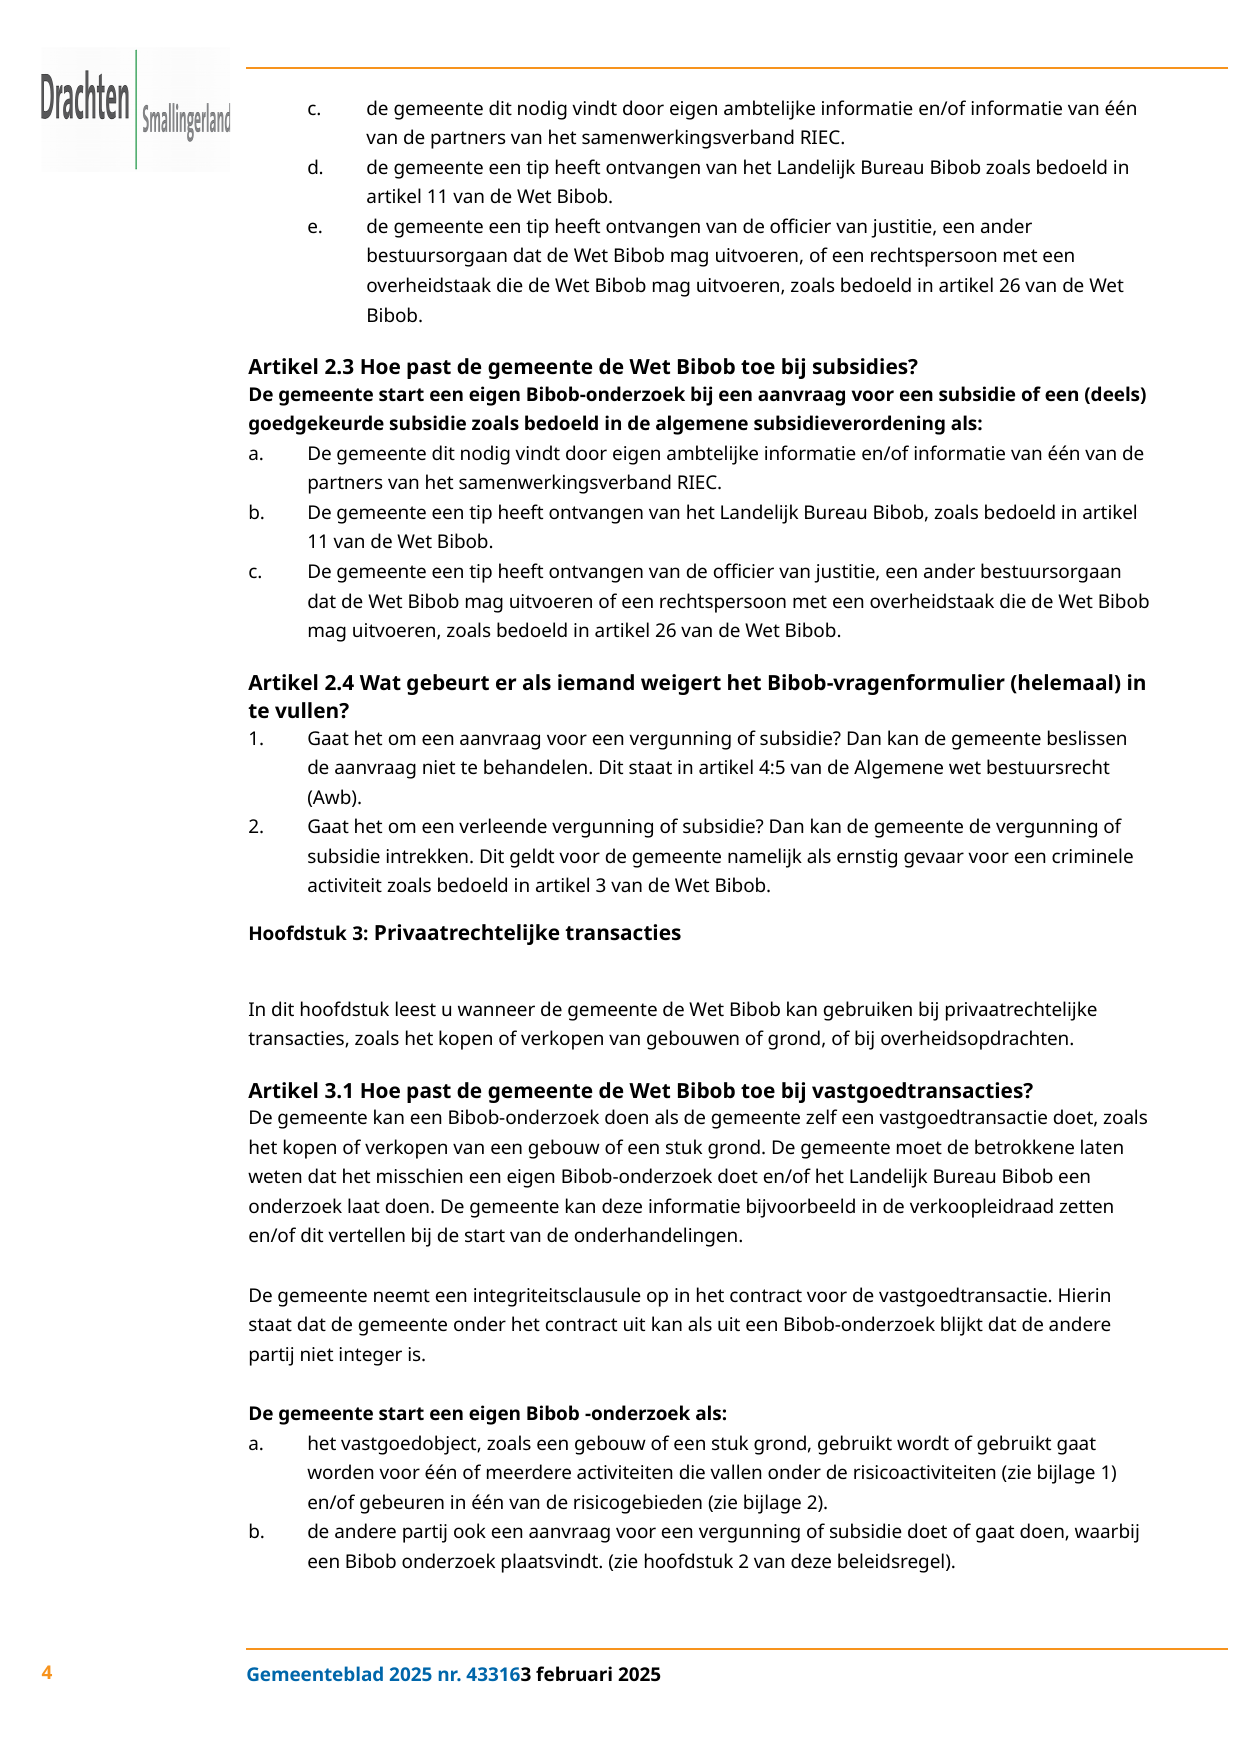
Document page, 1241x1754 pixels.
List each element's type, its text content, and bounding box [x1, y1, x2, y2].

list De gemeente een tip heeft ontvangen van de officier van justitie, een ander bestuursorgaan dat de Wet Bibob mag uitvoeren of een rechtspersoon met een overheidstaak die de Wet Bibob mag uitvoeren, zoals bedoeld in artikel 26 van de Wet Bibob. [248, 558, 1152, 643]
text De gemeente kan een Bibob-onderzoek doen als de gemeente zelf een vastgoedtransactie doet, zoals het kopen of verkopen van een gebouw of een stuk grond. De gemeente moet de betrokkene laten weten dat het misschien een eigen Bibob-onderzoek doet en/of het Landelijk Bureau Bibob een onderzoek laat doen. De gemeente kan deze informatie bijvoorbeeld in de verkoopleidraad zetten en/of dit vertellen bij de start van de onderhandelingen. [248, 1104, 1152, 1248]
text De gemeente neemt een integriteitsclausule op in het contract voor de vastgoedtransactie. Hierin staat dat de gemeente onder het contract uit kan als uit een Bibob-onderzoek blijkt dat de andere partij niet integer is. [248, 1282, 1152, 1367]
text Artikel 3.1 Hoe past de gemeente de Wet Bibob toe bij vastgoedtransacties? [248, 1076, 1152, 1104]
list het vastgoedobject, zoals een gebouw of een stuk grond, gebruikt wordt of gebruikt gaat worden voor één of meerdere activiteiten die vallen onder de risicoactiviteiten (zie bijlage 1) en/of gebeuren in één van de risicogebieden (zie bijlage 2). [248, 1430, 1152, 1515]
text De gemeente start een eigen Bibob -onderzoek als: [248, 1400, 1152, 1426]
picture [41, 47, 231, 172]
list Gaat het om een aanvraag voor een vergunning of subsidie? Dan kan de gemeente beslissen de aanvraag niet te behandelen. Dit staat in artikel 4:5 van de Algemene wet bestuursrecht (Awb). [248, 725, 1152, 809]
text De gemeente start een eigen Bibob-onderzoek bij een aanvraag voor een subsidie of een (deels) goedgekeurde subsidie zoals bedoeld in de algemene subsidieverordening als: [248, 381, 1152, 436]
list de gemeente een tip heeft ontvangen van het Landelijk Bureau Bibob zoals bedoeld in artikel 11 van de Wet Bibob. [307, 154, 1152, 209]
list De gemeente een tip heeft ontvangen van het Landelijk Bureau Bibob, zoals bedoeld in artikel 11 van de Wet Bibob. [248, 499, 1152, 554]
text Artikel 2.3 Hoe past de gemeente de Wet Bibob toe bij subsidies? [248, 352, 1152, 381]
list Gaat het om een verleende vergunning of subsidie? Dan kan de gemeente de vergunning of subsidie intrekken. Dit geldt voor de gemeente namelijk als ernstig gevaar voor een criminele activiteit zoals bedoeld in artikel 3 van de Wet Bibob. [248, 813, 1152, 898]
list de gemeente een tip heeft ontvangen van de officier van justitie, een ander bestuursorgaan dat de Wet Bibob mag uitvoeren, of een rechtspersoon met een overheidstaak die de Wet Bibob mag uitvoeren, zoals bedoeld in artikel 26 van de Wet Bibob. [307, 213, 1152, 328]
text In dit hoofdstuk leest u wanneer de gemeente de Wet Bibob kan gebruiken bij privaatrechtelijke transacties, zoals het kopen of verkopen van gebouwen of grond, of bij overheidsopdrachten. [248, 996, 1152, 1051]
text Hoofdstuk 3: Privaatrechtelijke transacties [248, 918, 1152, 947]
list de gemeente dit nodig vindt door eigen ambtelijke informatie en/of informatie van één van de partners van het samenwerkingsverband RIEC. [307, 95, 1152, 150]
text Artikel 2.4 Wat gebeurt er als iemand weigert het Bibob-vragenformulier (helemaal) in te vullen? [248, 668, 1152, 725]
list De gemeente dit nodig vindt door eigen ambtelijke informatie en/of informatie van één van de partners van het samenwerkingsverband RIEC. [248, 440, 1152, 495]
list de andere partij ook een aanvraag voor een vergunning of subsidie doet of gaat doen, waarbij een Bibob onderzoek plaatsvindt. (zie hoofdstuk 2 van deze beleidsregel). [248, 1518, 1152, 1574]
